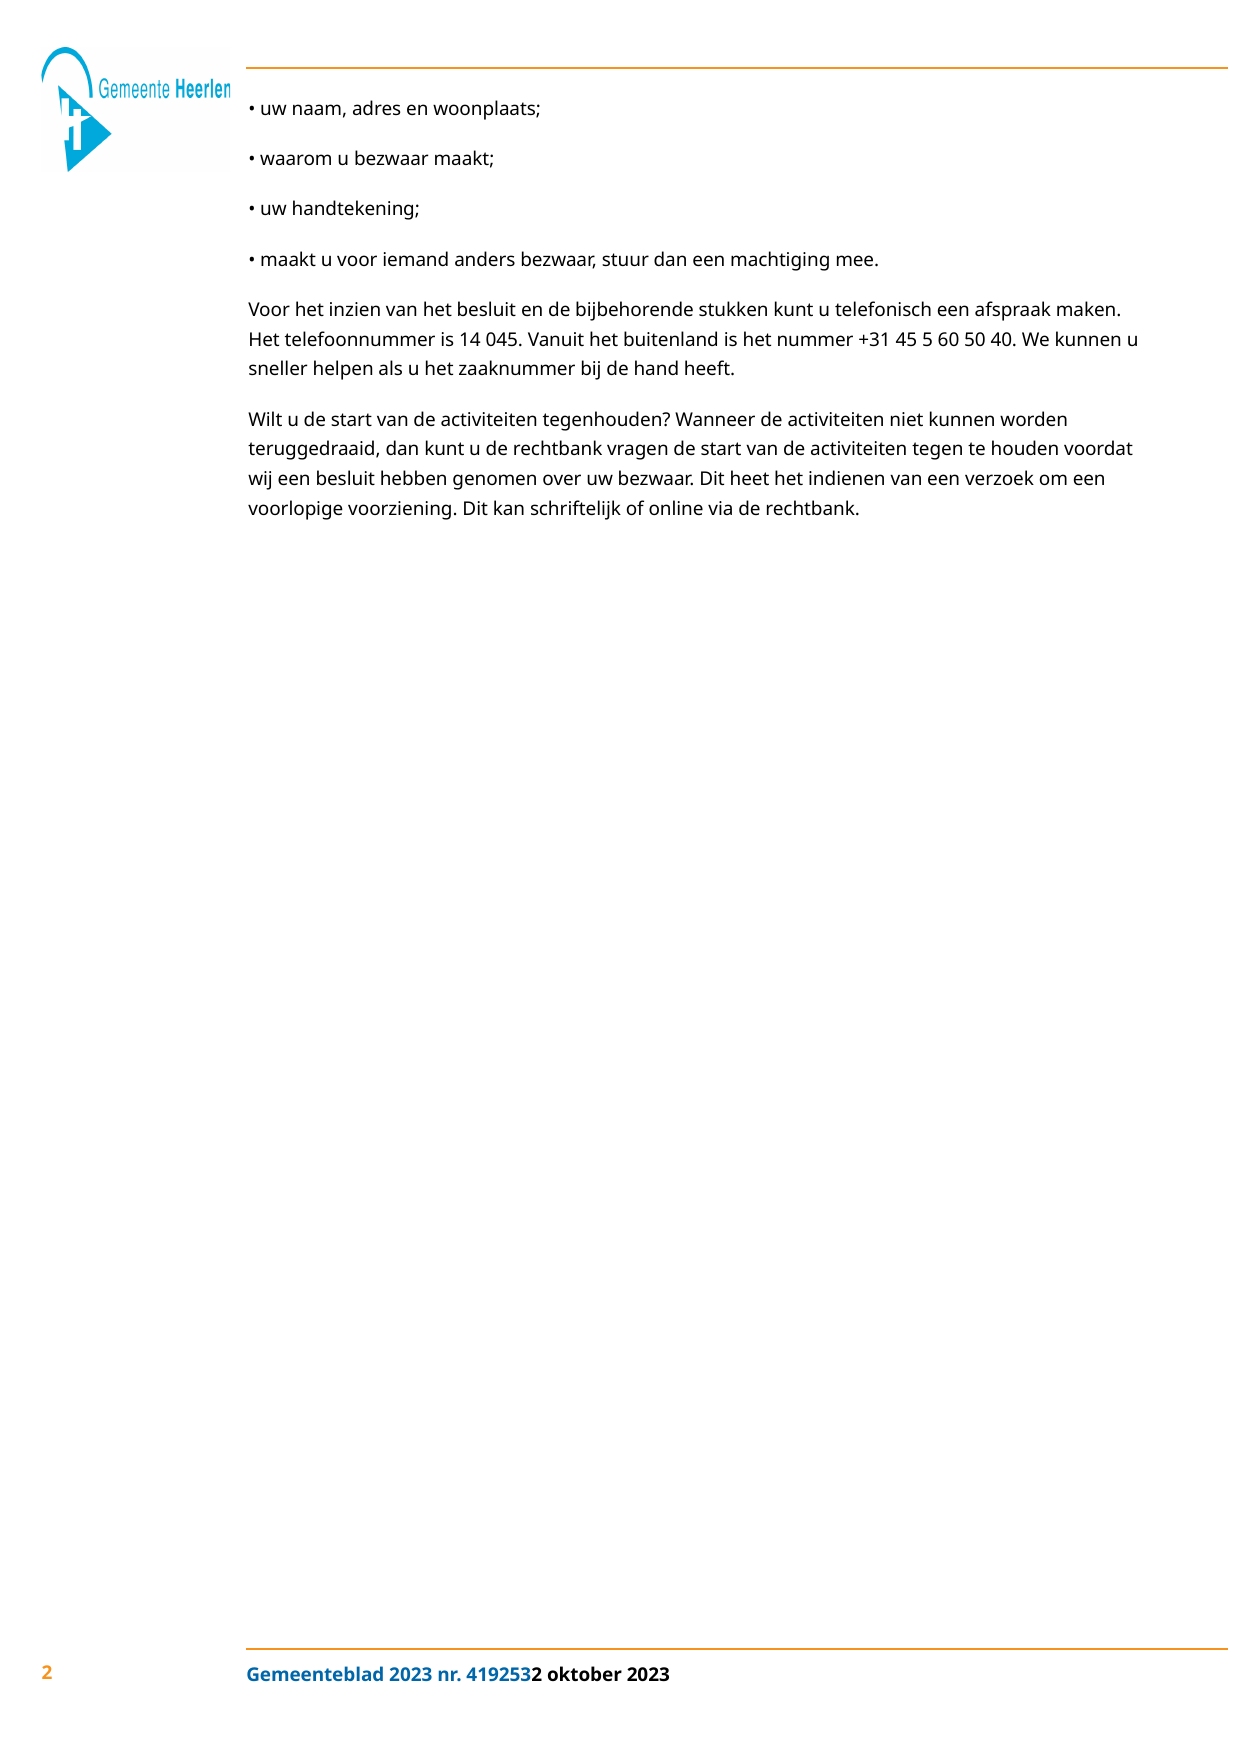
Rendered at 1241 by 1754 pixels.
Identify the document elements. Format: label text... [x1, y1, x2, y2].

picture [41, 47, 231, 172]
text • uw handtekening; [248, 196, 1152, 221]
picture [41, 47, 59, 70]
text Voor het inzien van het besluit en de bijbehorende stukken kunt u telefonisch een afspraak maken. Het telefoonnummer is 14 045. Vanuit het buitenland is het nummer +31 45 5 60 50 40. We kunnen u sneller helpen als u het zaaknummer bij de hand heeft. [248, 296, 1152, 381]
text Wilt u de start van de activiteiten tegenhouden? Wanneer de activiteiten niet kunnen worden teruggedraaid, dan kunt u de rechtbank vragen de start van de activiteiten tegen te houden voordat wij een besluit hebben genomen over uw bezwaar. Dit heet het indienen van een verzoek om een voorlopige voorziening. Dit kan schriftelijk of online via de rechtbank. [248, 406, 1152, 521]
text • waarom u bezwaar maakt; [248, 145, 1152, 171]
text • uw naam, adres en woonplaats; [248, 95, 1152, 121]
text • maakt u voor iemand anders bezwaar, stuur dan een machtiging mee. [248, 246, 1152, 272]
